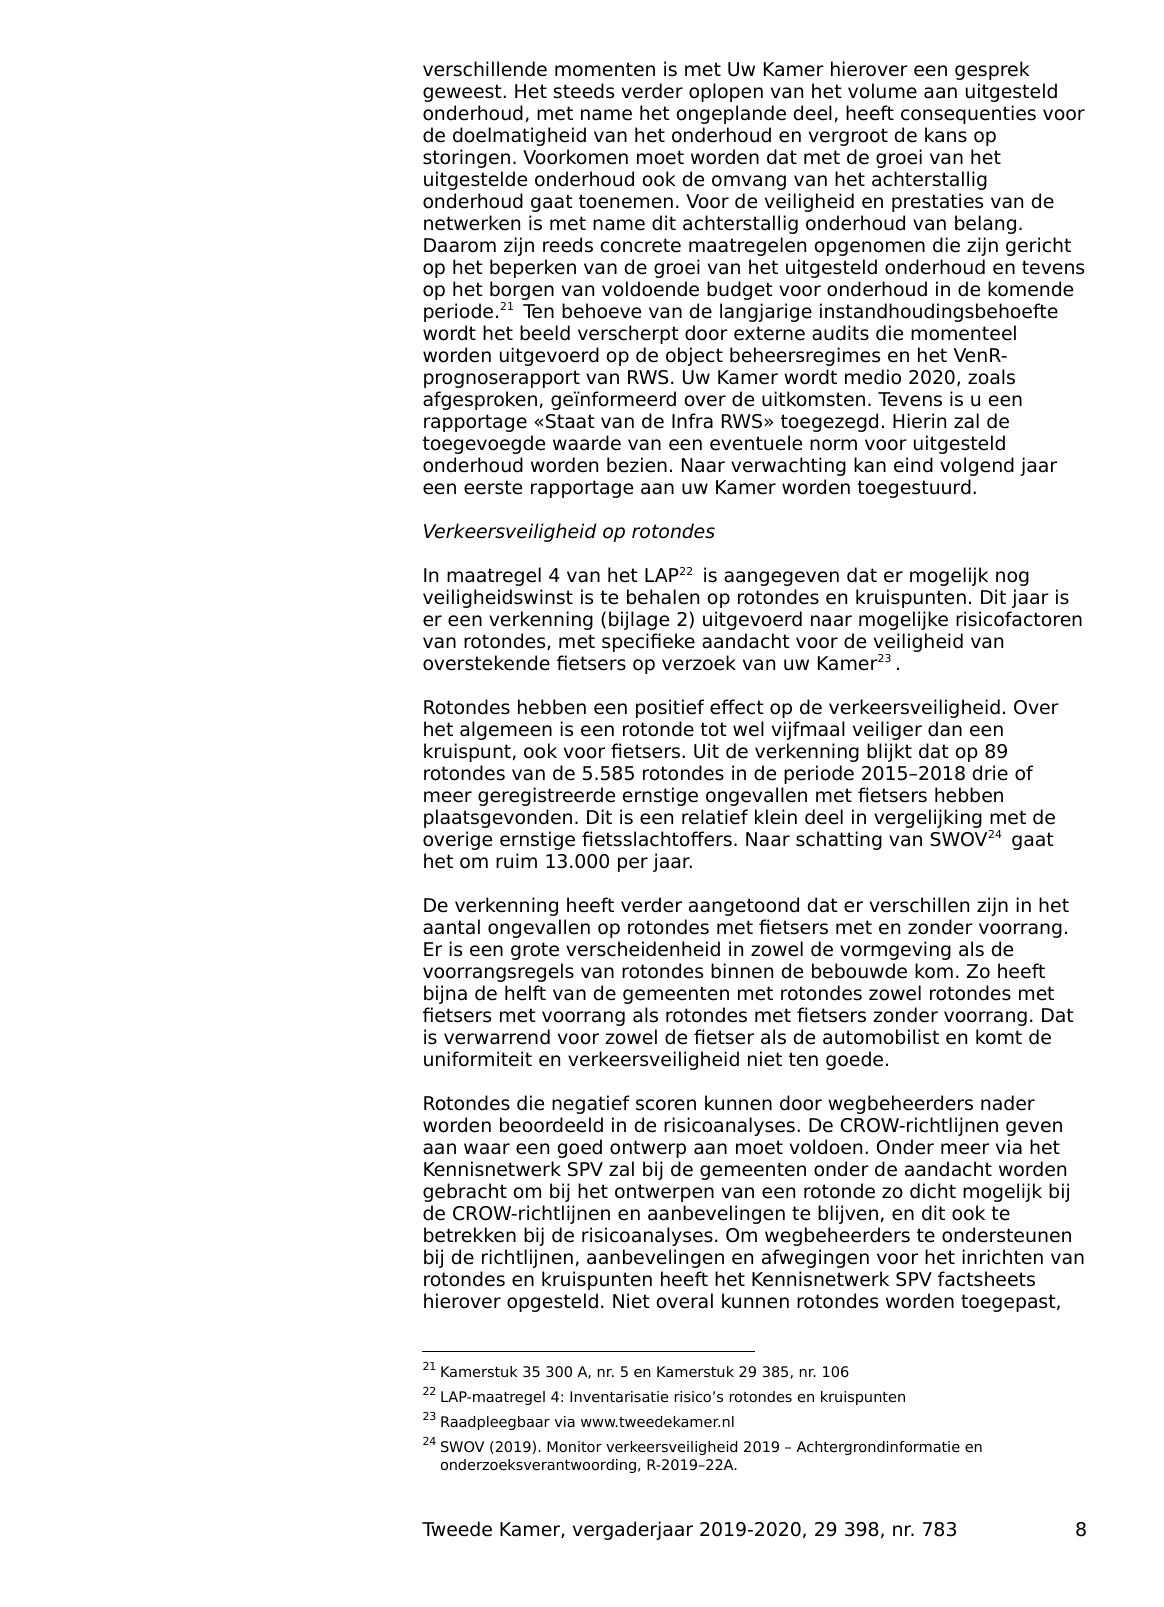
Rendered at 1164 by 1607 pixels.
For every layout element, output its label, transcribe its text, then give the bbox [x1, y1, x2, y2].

text verschillende momenten is met Uw Kamer hierover een gesprek geweest. Het steeds verder oplopen van het volume aan uitgesteld onderhoud, met name het ongeplande deel, heeft consequenties voor de doelmatigheid van het onderhoud en vergroot de kans op storingen. Voorkomen moet worden dat met de groei van het uitgestelde onderhoud ook de omvang van het achterstallig onderhoud gaat toenemen. Voor de veiligheid en prestaties van de netwerken is met name dit achterstallig onderhoud van belang. Daarom zijn reeds concrete maatregelen opgenomen die zijn gericht op het beperken van de groei van het uitgesteld onderhoud en tevens op het borgen van voldoende budget voor onderhoud in de komende periode. Ten behoeve van de langjarige instandhoudingsbehoefte wordt het beeld verscherpt door externe audits die momenteel worden uitgevoerd op de object beheersregimes en het VenR-prognoserapport van RWS. Uw Kamer wordt medio 2020, zoals afgesproken, geïnformeerd over de uitkomsten. Tevens is u een rapportage «Staat van de Infra RWS» toegezegd. Hierin zal de toegevoegde waarde van een eventuele norm voor uitgesteld onderhoud worden bezien. Naar verwachting kan eind volgend jaar een eerste rapportage aan uw Kamer worden toegestuurd. [422, 59, 1087, 499]
text SWOV (2019). Monitor verkeersveiligheid 2019 – Achtergrondinformatie en onderzoeksverantwoording, R-2019–22A. [422, 1435, 1087, 1474]
text Rotondes die negatief scoren kunnen door wegbeheerders nader worden beoordeeld in de risicoanalyses. De CROW-richtlijnen geven aan waar een goed ontwerp aan moet voldoen. Onder meer via het Kennisnetwerk SPV zal bij de gemeenten onder de aandacht worden gebracht om bij het ontwerpen van een rotonde zo dicht mogelijk bij de CROW-richtlijnen en aanbevelingen te blijven, en dit ook te betrekken bij de risicoanalyses. Om wegbeheerders te ondersteunen bij de richtlijnen, aanbevelingen en afwegingen voor het inrichten van rotondes en kruispunten heeft het Kennisnetwerk SPV factsheets hierover opgesteld. Niet overal kunnen rotondes worden toegepast, [422, 1093, 1087, 1313]
text LAP-maatregel 4: Inventarisatie risico’s rotondes en kruispunten [422, 1385, 1087, 1407]
text De verkenning heeft verder aangetoond dat er verschillen zijn in het aantal ongevallen op rotondes met fietsers met en zonder voorrang. Er is een grote verscheidenheid in zowel de vormgeving als de voorrangsregels van rotondes binnen de bebouwde kom. Zo heeft bijna de helft van de gemeenten met rotondes zowel rotondes met fietsers met voorrang als rotondes met fietsers zonder voorrang. Dat is verwarrend voor zowel de fietser als de automobilist en komt de uniformiteit en verkeersveiligheid niet ten goede. [422, 895, 1087, 1071]
subtitle Verkeersveiligheid op rotondes [422, 521, 1087, 543]
text In maatregel 4 van het LAP is aangegeven dat er mogelijk nog veiligheidswinst is te behalen op rotondes en kruispunten. Dit jaar is er een verkenning (bijlage 2) uitgevoerd naar mogelijke risicofactoren van rotondes, met specifieke aandacht voor de veiligheid van overstekende fietsers op verzoek van uw Kamer. [422, 565, 1087, 675]
text Rotondes hebben een positief effect op de verkeersveiligheid. Over het algemeen is een rotonde tot wel vijfmaal veiliger dan een kruispunt, ook voor fietsers. Uit de verkenning blijkt dat op 89 rotondes van de 5.585 rotondes in de periode 2015–2018 drie of meer geregistreerde ernstige ongevallen met fietsers hebben plaatsgevonden. Dit is een relatief klein deel in vergelijking met de overige ernstige fietsslachtoffers. Naar schatting van SWOV gaat het om ruim 13.000 per jaar. [422, 697, 1087, 873]
text Kamerstuk 35 300 A, nr. 5 en Kamerstuk 29 385, nr. 106 [422, 1360, 1087, 1382]
text Raadpleegbaar via www.tweedekamer.nl [422, 1410, 1087, 1432]
